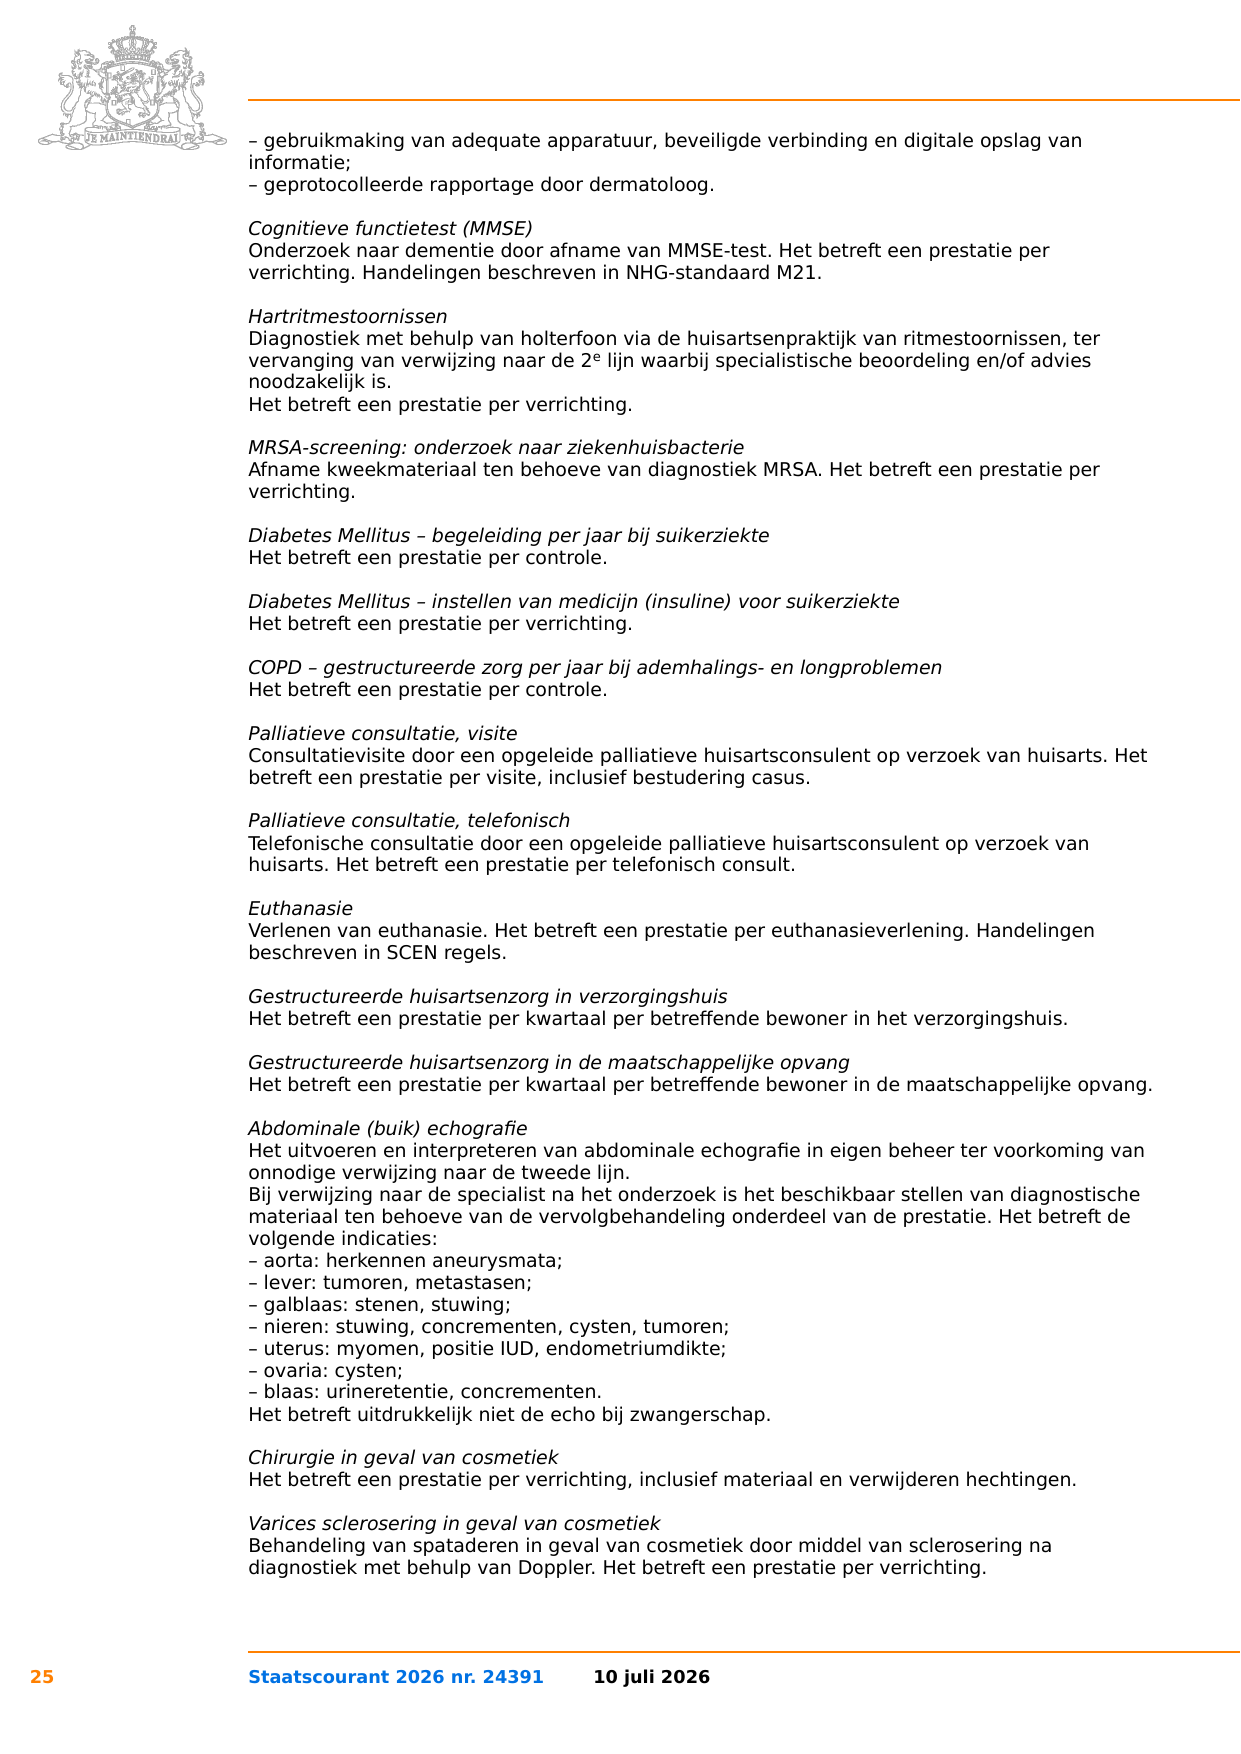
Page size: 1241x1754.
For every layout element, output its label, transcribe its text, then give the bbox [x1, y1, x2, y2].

text – lever: tumoren, metastasen; [248, 1272, 1163, 1293]
text Diagnostiek met behulp van holterfoon via de huisartsenpraktijk van ritmestoornissen, ter vervanging van verwijzing naar de 2e lijn waarbij specialistische beoordeling en/of advies noodzakelijk is. [248, 327, 1163, 393]
text Afname kweekmateriaal ten behoeve van diagnostiek MRSA. Het betreft een prestatie per verrichting. [248, 459, 1163, 503]
subtitle Cognitieve functietest (MMSE) [248, 218, 1163, 240]
subtitle Abdominale (buik) echografie [248, 1118, 1163, 1140]
text Consultatievisite door een opgeleide palliatieve huisartsconsulent op verzoek van huisarts. Het betreft een prestatie per visite, inclusief bestudering casus. [248, 744, 1163, 788]
text – galblaas: stenen, stuwing; [248, 1293, 1163, 1316]
text Het betreft een prestatie per controle. [248, 547, 1163, 569]
text – aorta: herkennen aneurysmata; [248, 1249, 1163, 1272]
text Het betreft een prestatie per controle. [248, 679, 1163, 701]
text Telefonische consultatie door een opgeleide palliatieve huisartsconsulent op verzoek van huisarts. Het betreft een prestatie per telefonisch consult. [248, 832, 1163, 876]
text Het betreft een prestatie per kwartaal per betreffende bewoner in het verzorgingshuis. [248, 1008, 1163, 1030]
text Behandeling van spataderen in geval van cosmetiek door middel van sclerosering na diagnostiek met behulp van Doppler. Het betreft een prestatie per verrichting. [248, 1535, 1163, 1579]
text – gebruikmaking van adequate apparatuur, beveiligde verbinding en digitale opslag van informatie; [248, 130, 1163, 174]
subtitle Hartritmestoornissen [248, 306, 1163, 327]
text Onderzoek naar dementie door afname van MMSE-test. Het betreft een prestatie per verrichting. Handelingen beschreven in NHG-standaard M21. [248, 240, 1163, 284]
subtitle Gestructureerde huisartsenzorg in verzorgingshuis [248, 986, 1163, 1008]
text Het betreft een prestatie per verrichting. [248, 393, 1163, 415]
text Het betreft een prestatie per verrichting. [248, 613, 1163, 635]
picture [38, 25, 227, 150]
text Het betreft een prestatie per kwartaal per betreffende bewoner in de maatschappelijke opvang. [248, 1074, 1163, 1096]
subtitle Euthanasie [248, 898, 1163, 920]
text – geprotocolleerde rapportage door dermatoloog. [248, 174, 1163, 196]
text Het uitvoeren en interpreteren van abdominale echografie in eigen beheer ter voorkoming van onnodige verwijzing naar de tweede lijn. [248, 1140, 1163, 1184]
subtitle Chirurgie in geval van cosmetiek [248, 1447, 1163, 1469]
subtitle Palliatieve consultatie, telefonisch [248, 810, 1163, 832]
text Het betreft een prestatie per verrichting, inclusief materiaal en verwijderen hechtingen. [248, 1469, 1163, 1491]
text – blaas: urineretentie, concrementen. [248, 1381, 1163, 1403]
text Bij verwijzing naar de specialist na het onderzoek is het beschikbaar stellen van diagnostische materiaal ten behoeve van de vervolgbehandeling onderdeel van de prestatie. Het betreft de volgende indicaties: [248, 1184, 1163, 1249]
text Het betreft uitdrukkelijk niet de echo bij zwangerschap. [248, 1403, 1163, 1425]
text Verlenen van euthanasie. Het betreft een prestatie per euthanasieverlening. Handelingen beschreven in SCEN regels. [248, 920, 1163, 964]
text – ovaria: cysten; [248, 1359, 1163, 1381]
subtitle Varices sclerosering in geval van cosmetiek [248, 1513, 1163, 1535]
subtitle COPD – gestructureerde zorg per jaar bij ademhalings- en longproblemen [248, 657, 1163, 679]
subtitle Diabetes Mellitus – begeleiding per jaar bij suikerziekte [248, 525, 1163, 547]
subtitle Diabetes Mellitus – instellen van medicijn (insuline) voor suikerziekte [248, 591, 1163, 613]
subtitle Gestructureerde huisartsenzorg in de maatschappelijke opvang [248, 1052, 1163, 1074]
subtitle MRSA-screening: onderzoek naar ziekenhuisbacterie [248, 437, 1163, 459]
subtitle Palliatieve consultatie, visite [248, 723, 1163, 744]
text – uterus: myomen, positie IUD, endometriumdikte; [248, 1337, 1163, 1359]
text – nieren: stuwing, concrementen, cysten, tumoren; [248, 1316, 1163, 1337]
